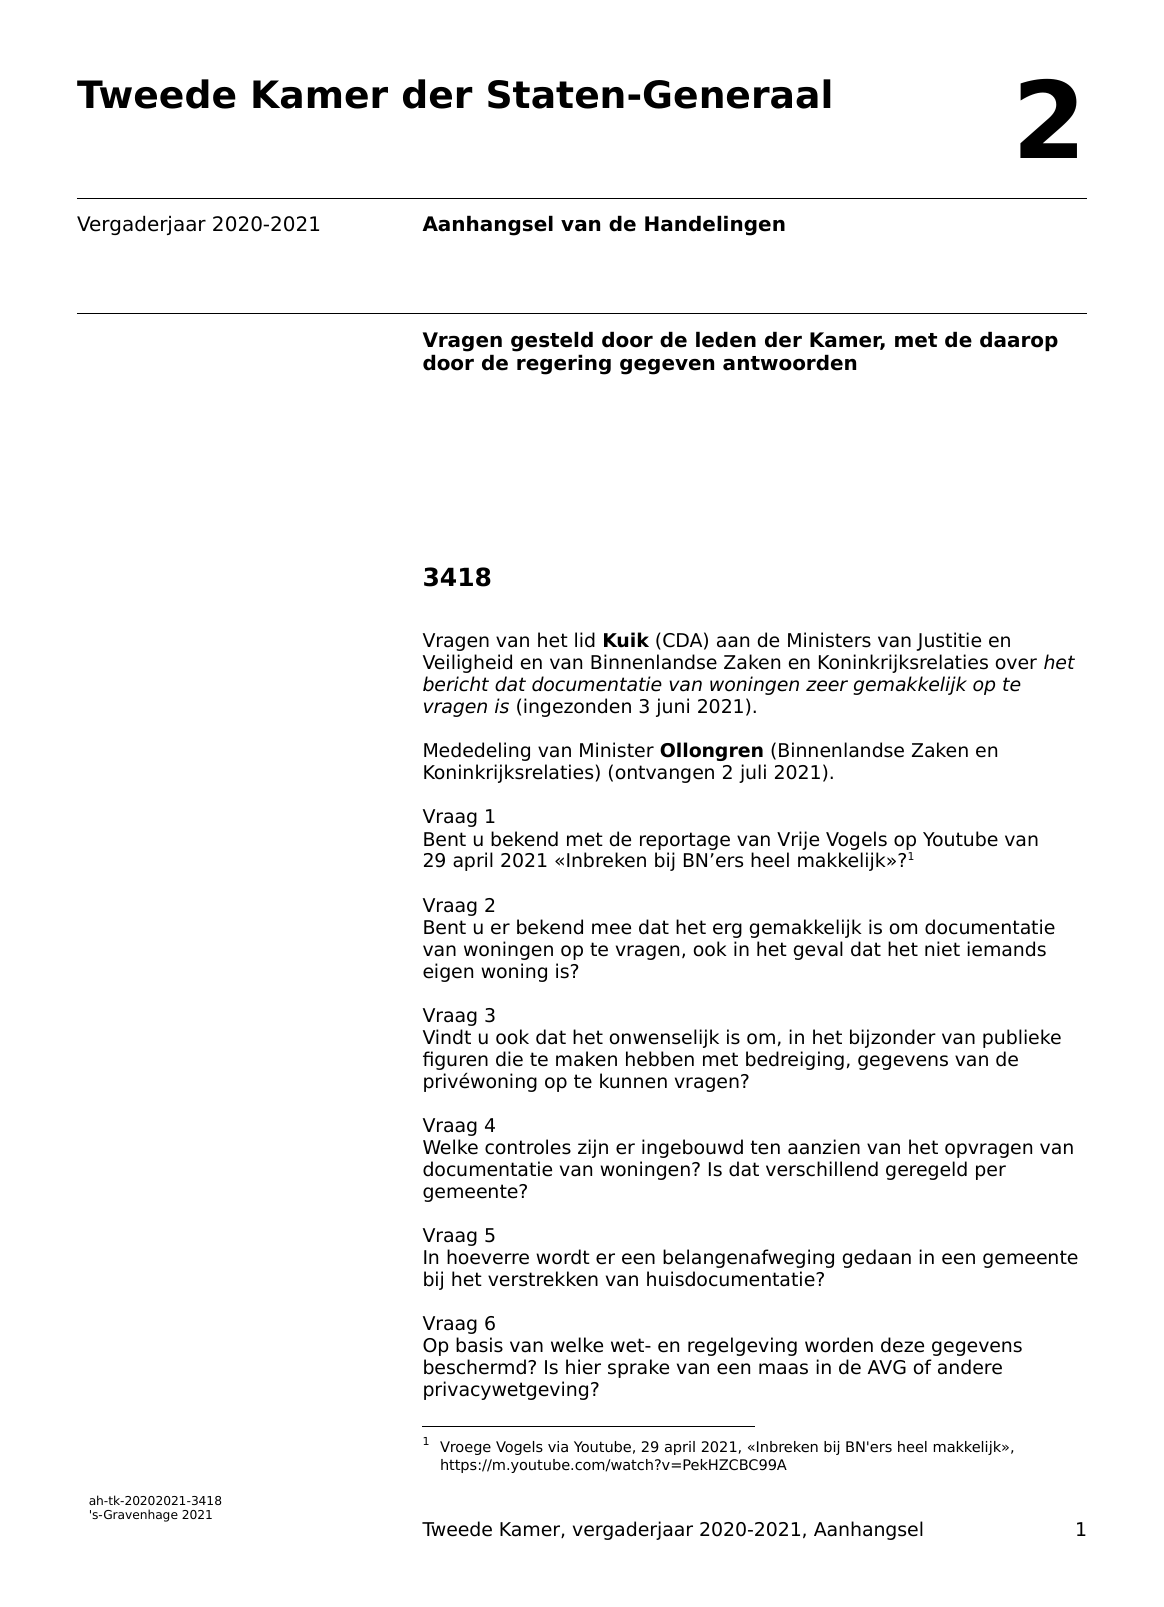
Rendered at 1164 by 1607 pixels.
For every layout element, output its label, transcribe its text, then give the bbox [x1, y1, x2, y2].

text Vroege Vogels via Youtube, 29 april 2021, «Inbreken bij BN'ers heel makkelijk», https://m.youtube.com/watch?v=PekHZCBC99A [422, 1435, 1087, 1474]
text Op basis van welke wet- en regelgeving worden deze gegevens beschermd? Is hier sprake van een maas in de AVG of andere privacywetgeving? [422, 1335, 1087, 1401]
text Bent u er bekend mee dat het erg gemakkelijk is om documentatie van woningen op te vragen, ook in het geval dat het niet iemands eigen woning is? [422, 917, 1087, 982]
text Vragen van het lid Kuik (CDA) aan de Ministers van Justitie en Veiligheid en van Binnenlandse Zaken en Koninkrijksrelaties over het bericht dat documentatie van woningen zeer gemakkelijk op te vragen is (ingezonden 3 juni 2021). [422, 630, 1087, 718]
text Vindt u ook dat het onwenselijk is om, in het bijzonder van publieke figuren die te maken hebben met bedreiging, gegevens van de privéwoning op te kunnen vragen? [422, 1027, 1087, 1093]
text Vraag 3 [422, 1005, 1087, 1027]
text Mededeling van Minister Ollongren (Binnenlandse Zaken en Koninkrijksrelaties) (ontvangen 2 juli 2021). [422, 740, 1087, 784]
text Vraag 5 [422, 1225, 1087, 1247]
text 3418 [422, 563, 1087, 592]
text 's-Gravenhage 2021 [88, 1508, 323, 1522]
table_cell [77, 314, 422, 375]
text Vraag 4 [422, 1115, 1087, 1137]
table_header Tweede Kamer der Staten-Generaal [77, 59, 886, 198]
text Vraag 2 [422, 894, 1087, 917]
text Vraag 1 [422, 806, 1087, 828]
text Vraag 6 [422, 1313, 1087, 1335]
text In hoeverre wordt er een belangenafweging gedaan in een gemeente bij het verstrekken van huisdocumentatie? [422, 1247, 1087, 1291]
table_cell Vergaderjaar 2020-2021 [77, 199, 422, 313]
table_header 2 [886, 59, 1087, 198]
text Bent u bekend met de reportage van Vrije Vogels op Youtube van 29 april 2021 «Inbreken bij BN’ers heel makkelijk»? [422, 828, 1087, 872]
table_cell Aanhangsel van de Handelingen [422, 199, 1087, 313]
table_cell Vragen gesteld door de leden der Kamer, met de daarop door de regering gegeven antwoorden [422, 314, 1087, 375]
text Welke controles zijn er ingebouwd ten aanzien van het opvragen van documentatie van woningen? Is dat verschillend geregeld per gemeente? [422, 1137, 1087, 1203]
text ah-tk-20202021-3418 [88, 1494, 323, 1508]
